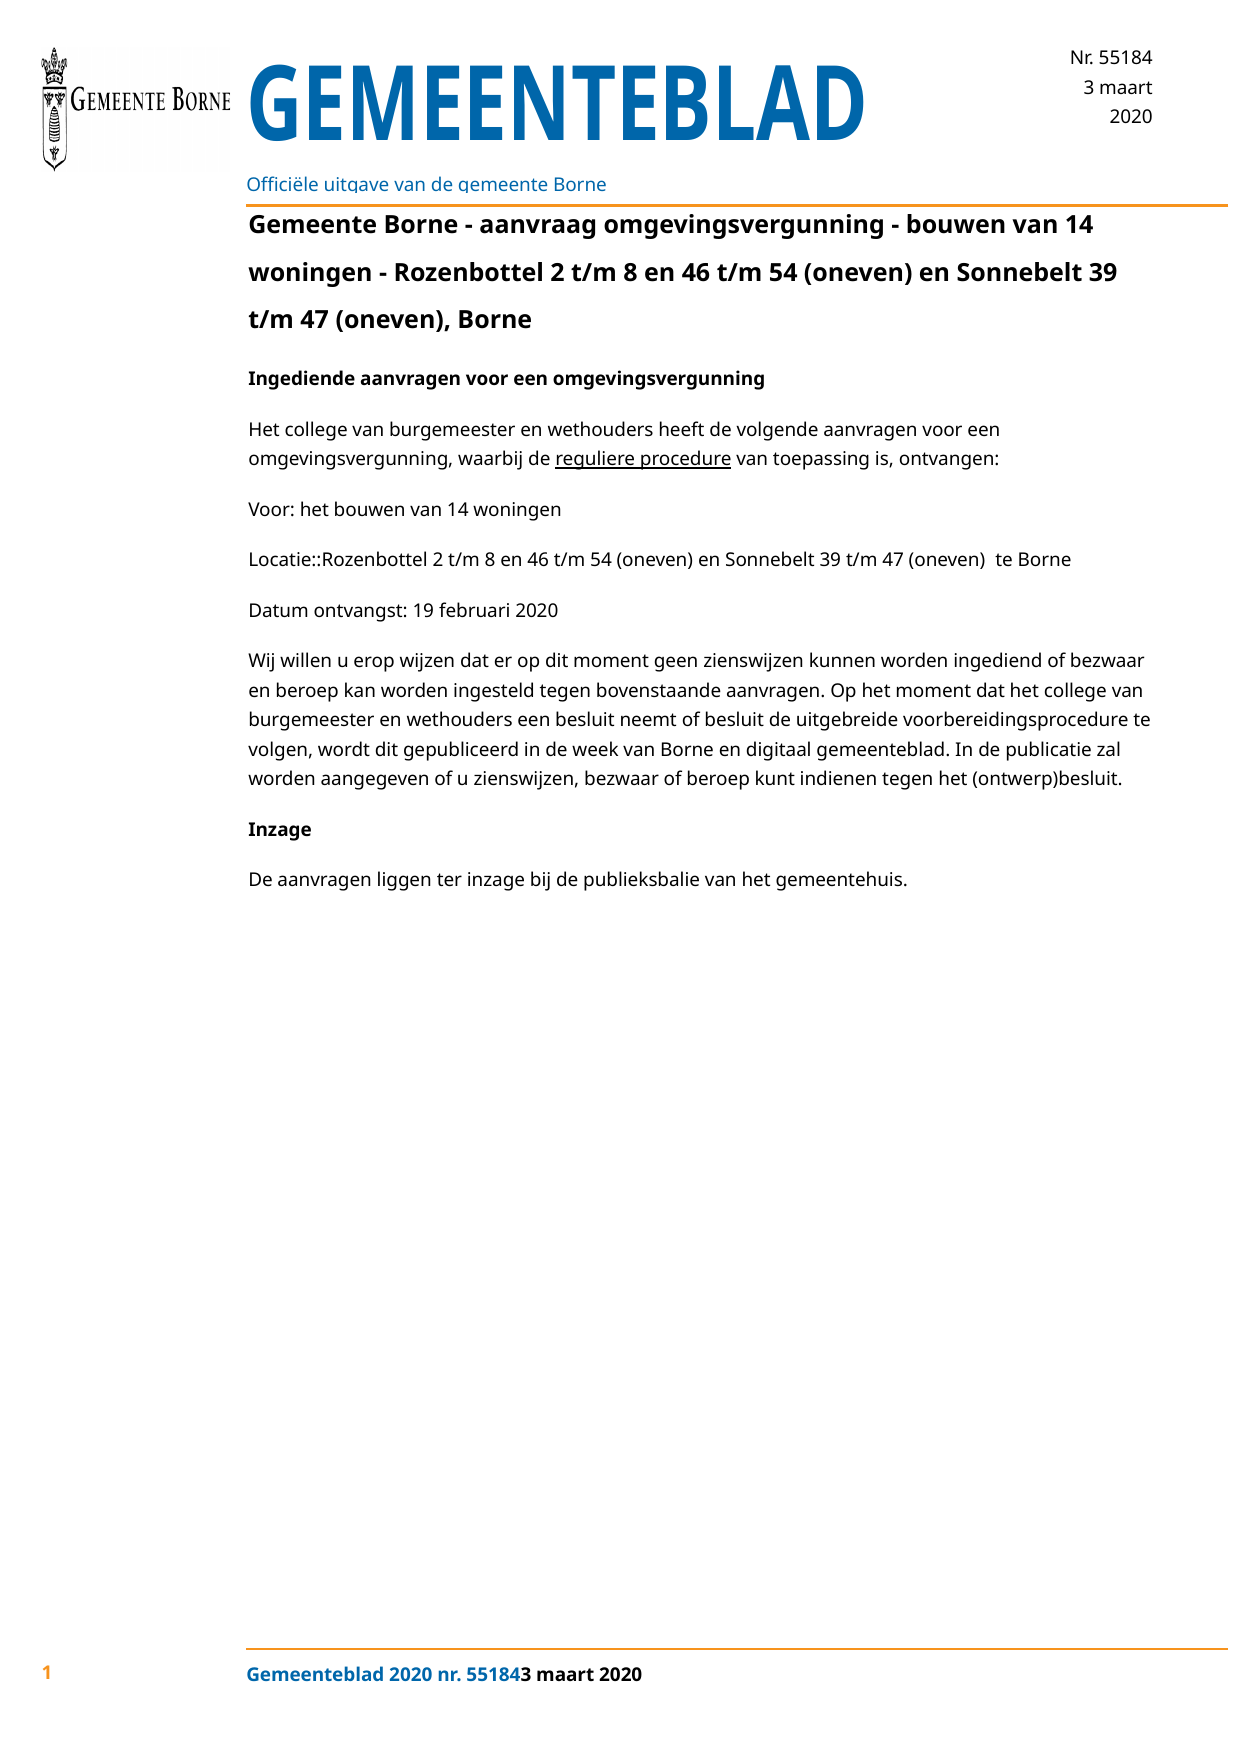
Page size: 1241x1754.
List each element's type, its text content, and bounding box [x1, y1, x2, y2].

text Ingediende aanvragen voor een omgevingsvergunning [248, 366, 1152, 391]
text De aanvragen liggen ter inzage bij de publieksbalie van het gemeentehuis. [248, 866, 1152, 892]
text Voor: het bouwen van 14 woningen [248, 496, 1152, 522]
picture [41, 47, 231, 172]
text Het college van burgemeester en wethouders heeft de volgende aanvragen voor een omgevingsvergunning, waarbij de reguliere procedure van toepassing is, ontvangen: [248, 416, 1152, 471]
text Inzage [248, 816, 1152, 842]
text Datum ontvangst: 19 februari 2020 [248, 597, 1152, 622]
text Gemeente Borne - aanvraag omgevingsvergunning - bouwen van 14 woningen - Rozenbottel 2 t/m 8 en 46 t/m 54 (oneven) en Sonnebelt 39 t/m 47 (oneven), Borne [248, 207, 1152, 336]
text Wij willen u erop wijzen dat er op dit moment geen zienswijzen kunnen worden ingediend of bezwaar en beroep kan worden ingesteld tegen bovenstaande aanvragen. Op het moment dat het college van burgemeester en wethouders een besluit neemt of besluit de uitgebreide voorbereidingsprocedure te volgen, wordt dit gepubliceerd in de week van Borne en digitaal gemeenteblad. In de publicatie zal worden aangegeven of u zienswijzen, bezwaar of beroep kunt indienen tegen het (ontwerp)besluit. [248, 647, 1152, 791]
text Locatie::Rozenbottel 2 t/m 8 en 46 t/m 54 (oneven) en Sonnebelt 39 t/m 47 (oneven) te Borne [248, 546, 1152, 572]
